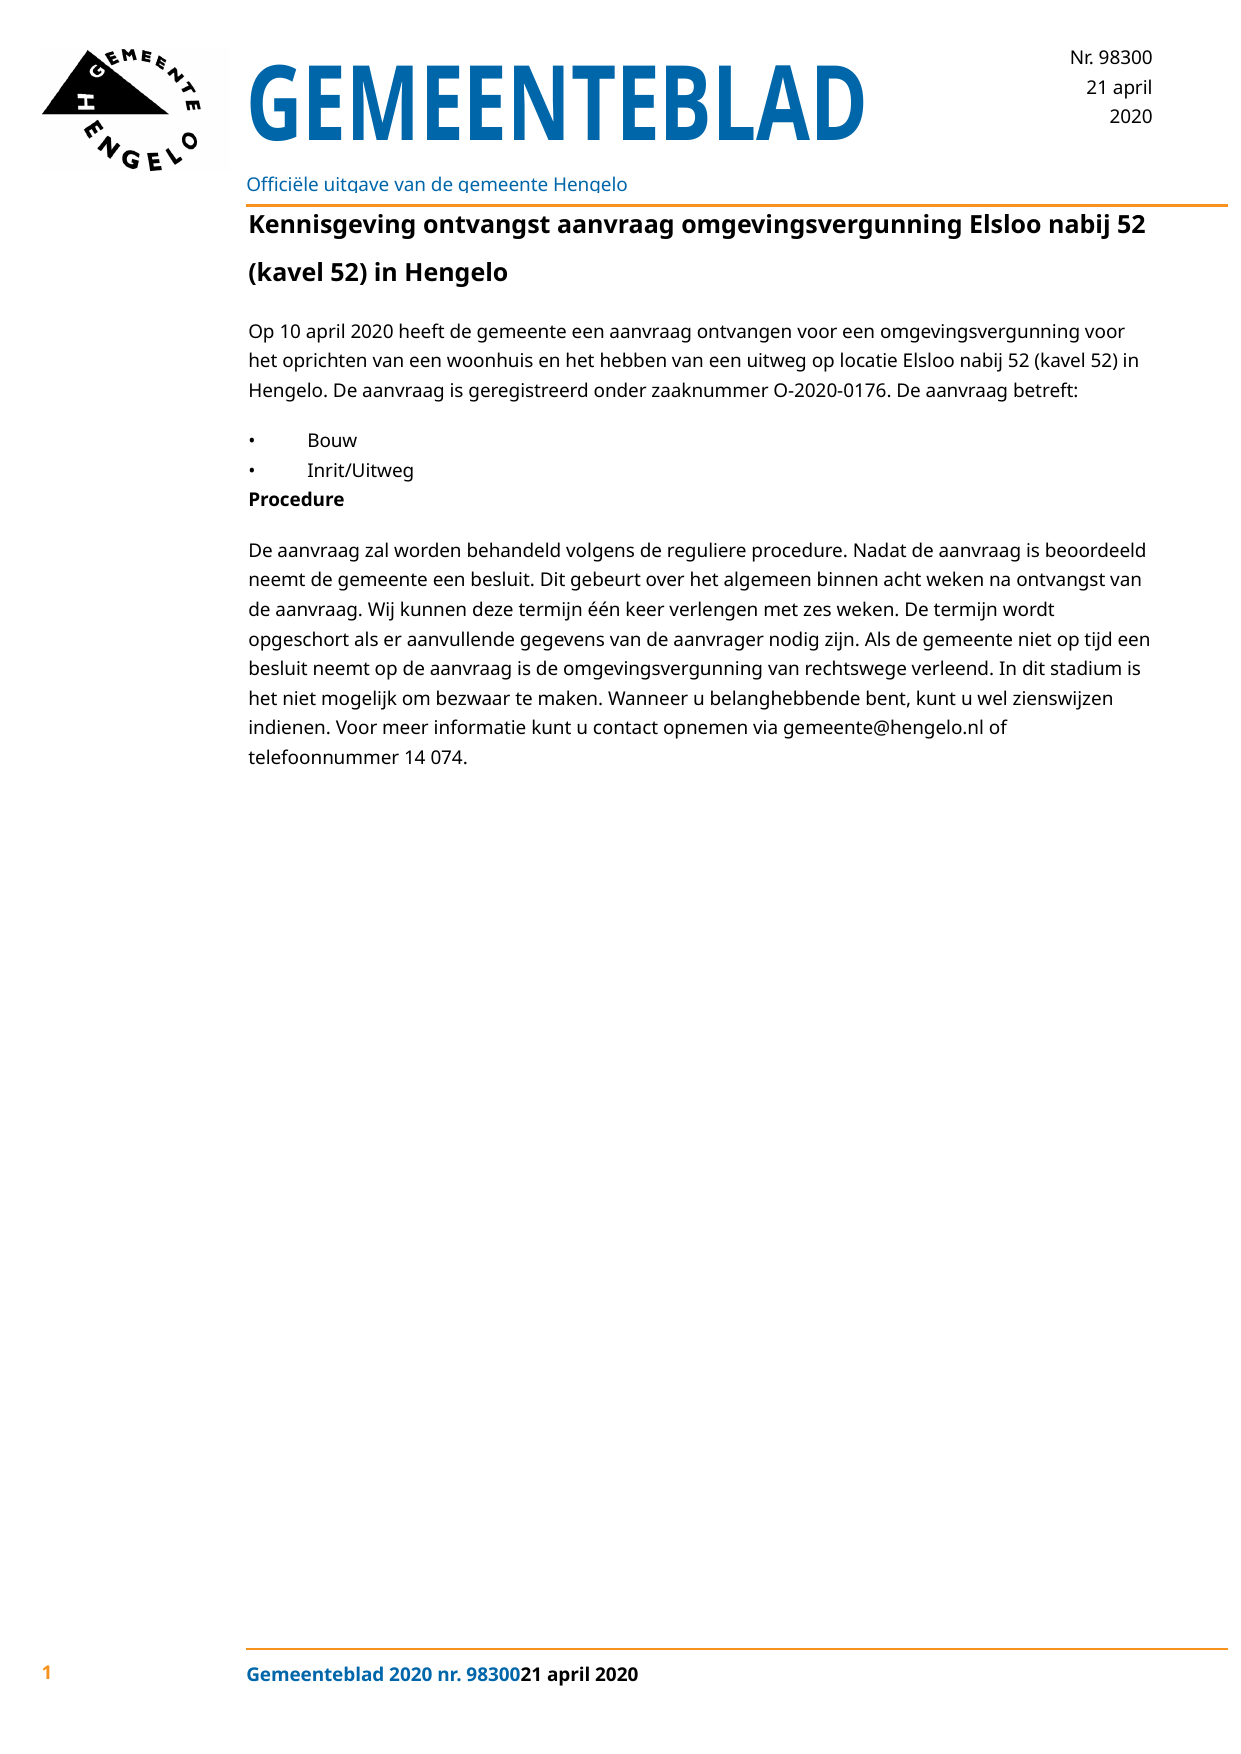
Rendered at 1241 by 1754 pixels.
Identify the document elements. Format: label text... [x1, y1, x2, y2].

text Procedure [248, 487, 1152, 512]
picture [41, 47, 231, 172]
list Bouw [248, 427, 1152, 453]
text Kennisgeving ontvangst aanvraag omgevingsvergunning Elsloo nabij 52 (kavel 52) in Hengelo [248, 207, 1152, 288]
text Op 10 april 2020 heeft de gemeente een aanvraag ontvangen voor een omgevingsvergunning voor het oprichten van een woonhuis en het hebben van een uitweg op locatie Elsloo nabij 52 (kavel 52) in Hengelo. De aanvraag is geregistreerd onder zaaknummer O-2020-0176. De aanvraag betreft: [248, 318, 1152, 403]
text De aanvraag zal worden behandeld volgens de reguliere procedure. Nadat de aanvraag is beoordeeld neemt de gemeente een besluit. Dit gebeurt over het algemeen binnen acht weken na ontvangst van de aanvraag. Wij kunnen deze termijn één keer verlengen met zes weken. De termijn wordt opgeschort als er aanvullende gegevens van de aanvrager nodig zijn. Als de gemeente niet op tijd een besluit neemt op de aanvraag is de omgevingsvergunning van rechtswege verleend. In dit stadium is het niet mogelijk om bezwaar te maken. Wanneer u belanghebbende bent, kunt u wel zienswijzen indienen. Voor meer informatie kunt u contact opnemen via gemeente@hengelo.nl of telefoonnummer 14 074. [248, 537, 1152, 770]
list Inrit/Uitweg [248, 457, 1152, 483]
